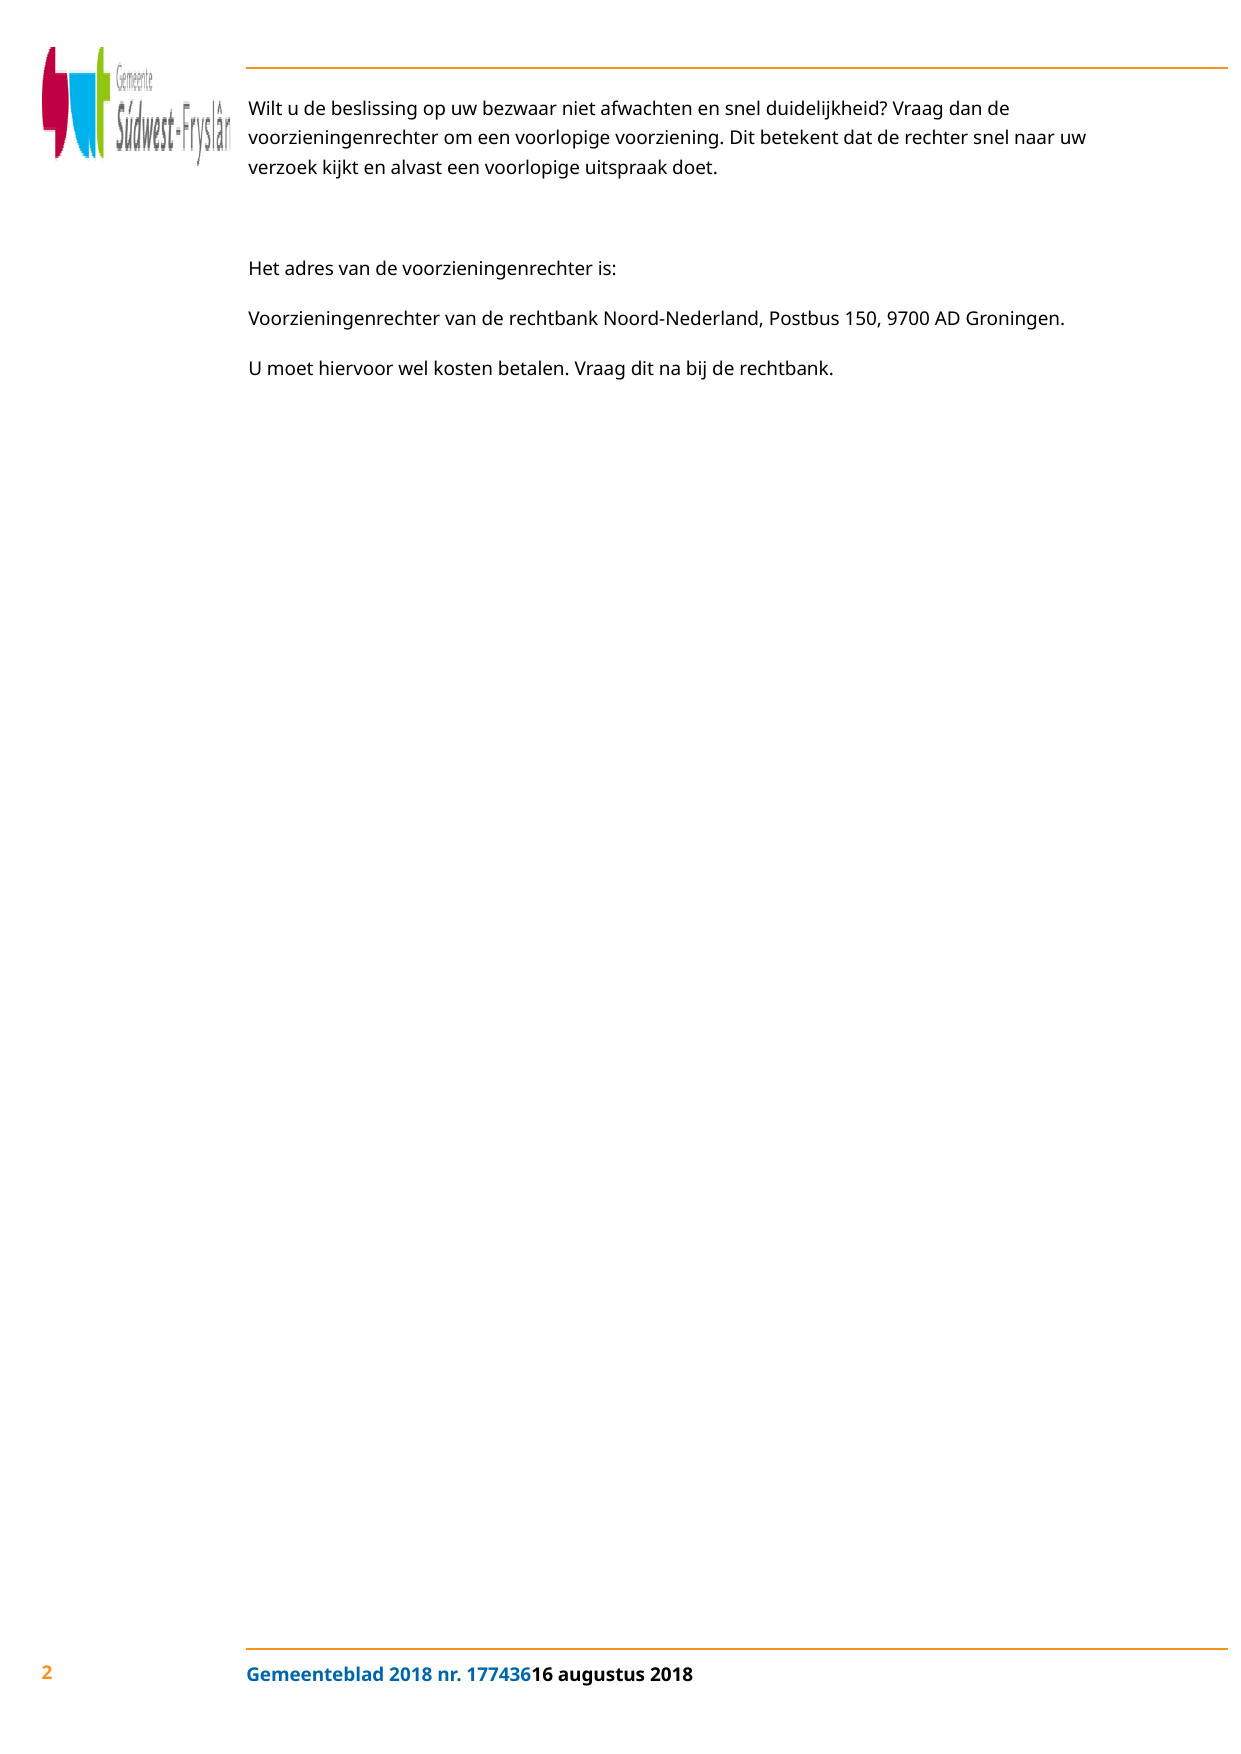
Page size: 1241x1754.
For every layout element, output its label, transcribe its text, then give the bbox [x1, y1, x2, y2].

text Het adres van de voorzieningenrechter is: [248, 255, 1152, 281]
picture [41, 47, 231, 172]
text U moet hiervoor wel kosten betalen. Vraag dit na bij de rechtbank. [248, 356, 1152, 381]
text Wilt u de beslissing op uw bezwaar niet afwachten en snel duidelijkheid? Vraag dan de voorzieningenrechter om een voorlopige voorziening. Dit betekent dat de rechter snel naar uw verzoek kijkt en alvast een voorlopige uitspraak doet. [248, 95, 1152, 180]
text Voorzieningenrechter van de rechtbank Noord-Nederland, Postbus 150, 9700 AD Groningen. [248, 305, 1152, 331]
